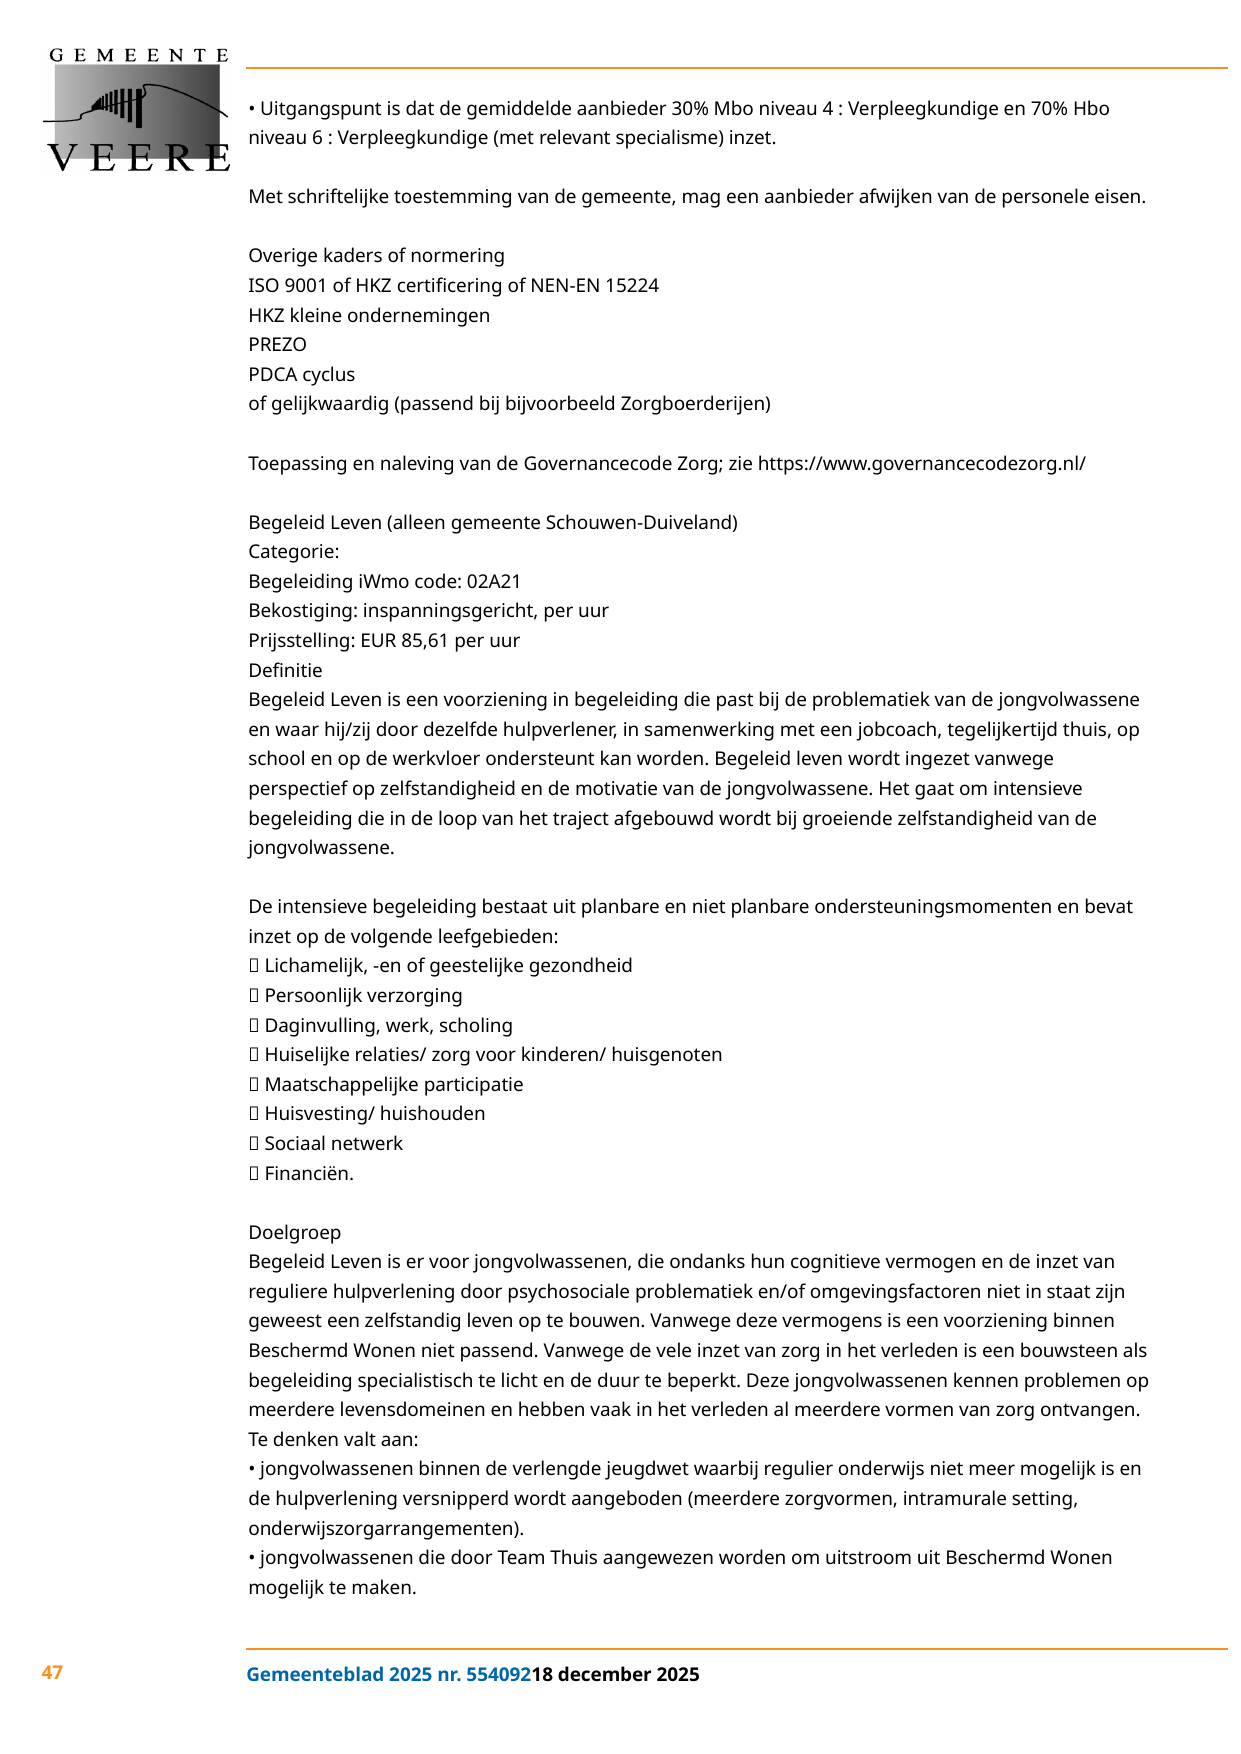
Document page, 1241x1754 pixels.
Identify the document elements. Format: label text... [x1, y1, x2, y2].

text De intensieve begeleiding bestaat uit planbare en niet planbare ondersteuningsmomenten en bevat inzet op de volgende leefgebieden: [248, 893, 1152, 949]
text • jongvolwassenen die door Team Thuis aangewezen worden om uitstroom uit Beschermd Wonen mogelijk te maken. [248, 1544, 1152, 1600]
text Prijsstelling: EUR 85,61 per uur [248, 627, 1152, 653]
text  Daginvulling, werk, scholing [248, 1012, 1152, 1038]
text Begeleid Leven is er voor jongvolwassenen, die ondanks hun cognitieve vermogen en de inzet van reguliere hulpverlening door psychosociale problematiek en/of omgevingsfactoren niet in staat zijn geweest een zelfstandig leven op te bouwen. Vanwege deze vermogens is een voorziening binnen Beschermd Wonen niet passend. Vanwege de vele inzet van zorg in het verleden is een bouwsteen als begeleiding specialistisch te licht en de duur te beperkt. Deze jongvolwassenen kennen problemen op meerdere levensdomeinen en hebben vaak in het verleden al meerdere vormen van zorg ontvangen. Te denken valt aan: [248, 1248, 1152, 1452]
text Begeleiding iWmo code: 02A21 [248, 568, 1152, 594]
text • jongvolwassenen binnen de verlengde jeugdwet waarbij regulier onderwijs niet meer mogelijk is en de hulpverlening versnipperd wordt aangeboden (meerdere zorgvormen, intramurale setting, onderwijszorgarrangementen). [248, 1456, 1152, 1541]
text Met schriftelijke toestemming van de gemeente, mag een aanbieder afwijken van de personele eisen. [248, 183, 1152, 209]
text  Financiën. [248, 1160, 1152, 1186]
text • Uitgangspunt is dat de gemiddelde aanbieder 30% Mbo niveau 4 : Verpleegkundige en 70% Hbo niveau 6 : Verpleegkundige (met relevant specialisme) inzet. [248, 95, 1152, 150]
text Definitie [248, 657, 1152, 683]
text Toepassing en naleving van de Governancecode Zorg; zie https://www.governancecodezorg.nl/ [248, 450, 1152, 476]
text Doelgroep [248, 1219, 1152, 1245]
text Categorie: [248, 538, 1152, 564]
text  Persoonlijk verzorging [248, 982, 1152, 1008]
text Begeleid Leven (alleen gemeente Schouwen-Duiveland) [248, 509, 1152, 535]
text HKZ kleine ondernemingen [248, 302, 1152, 328]
text Overige kaders of normering [248, 243, 1152, 268]
text  Huiselijke relaties/ zorg voor kinderen/ huisgenoten [248, 1041, 1152, 1067]
text Bekostiging: inspanningsgericht, per uur [248, 598, 1152, 623]
text PDCA cyclus [248, 361, 1152, 387]
text Begeleid Leven is een voorziening in begeleiding die past bij de problematiek van de jongvolwassene en waar hij/zij door dezelfde hulpverlener, in samenwerking met een jobcoach, tegelijkertijd thuis, op school en op de werkvloer ondersteunt kan worden. Begeleid leven wordt ingezet vanwege perspectief op zelfstandigheid en de motivatie van de jongvolwassene. Het gaat om intensieve begeleiding die in de loop van het traject afgebouwd wordt bij groeiende zelfstandigheid van de jongvolwassene. [248, 686, 1152, 860]
text  Maatschappelijke participatie [248, 1071, 1152, 1097]
text  Sociaal netwerk [248, 1130, 1152, 1156]
text of gelijkwaardig (passend bij bijvoorbeeld Zorgboerderijen) [248, 391, 1152, 416]
text  Lichamelijk, -en of geestelijke gezondheid [248, 953, 1152, 978]
picture [41, 47, 231, 172]
text  Huisvesting/ huishouden [248, 1101, 1152, 1126]
text ISO 9001 of HKZ certificering of NEN-EN 15224 [248, 272, 1152, 298]
text PREZO [248, 331, 1152, 357]
